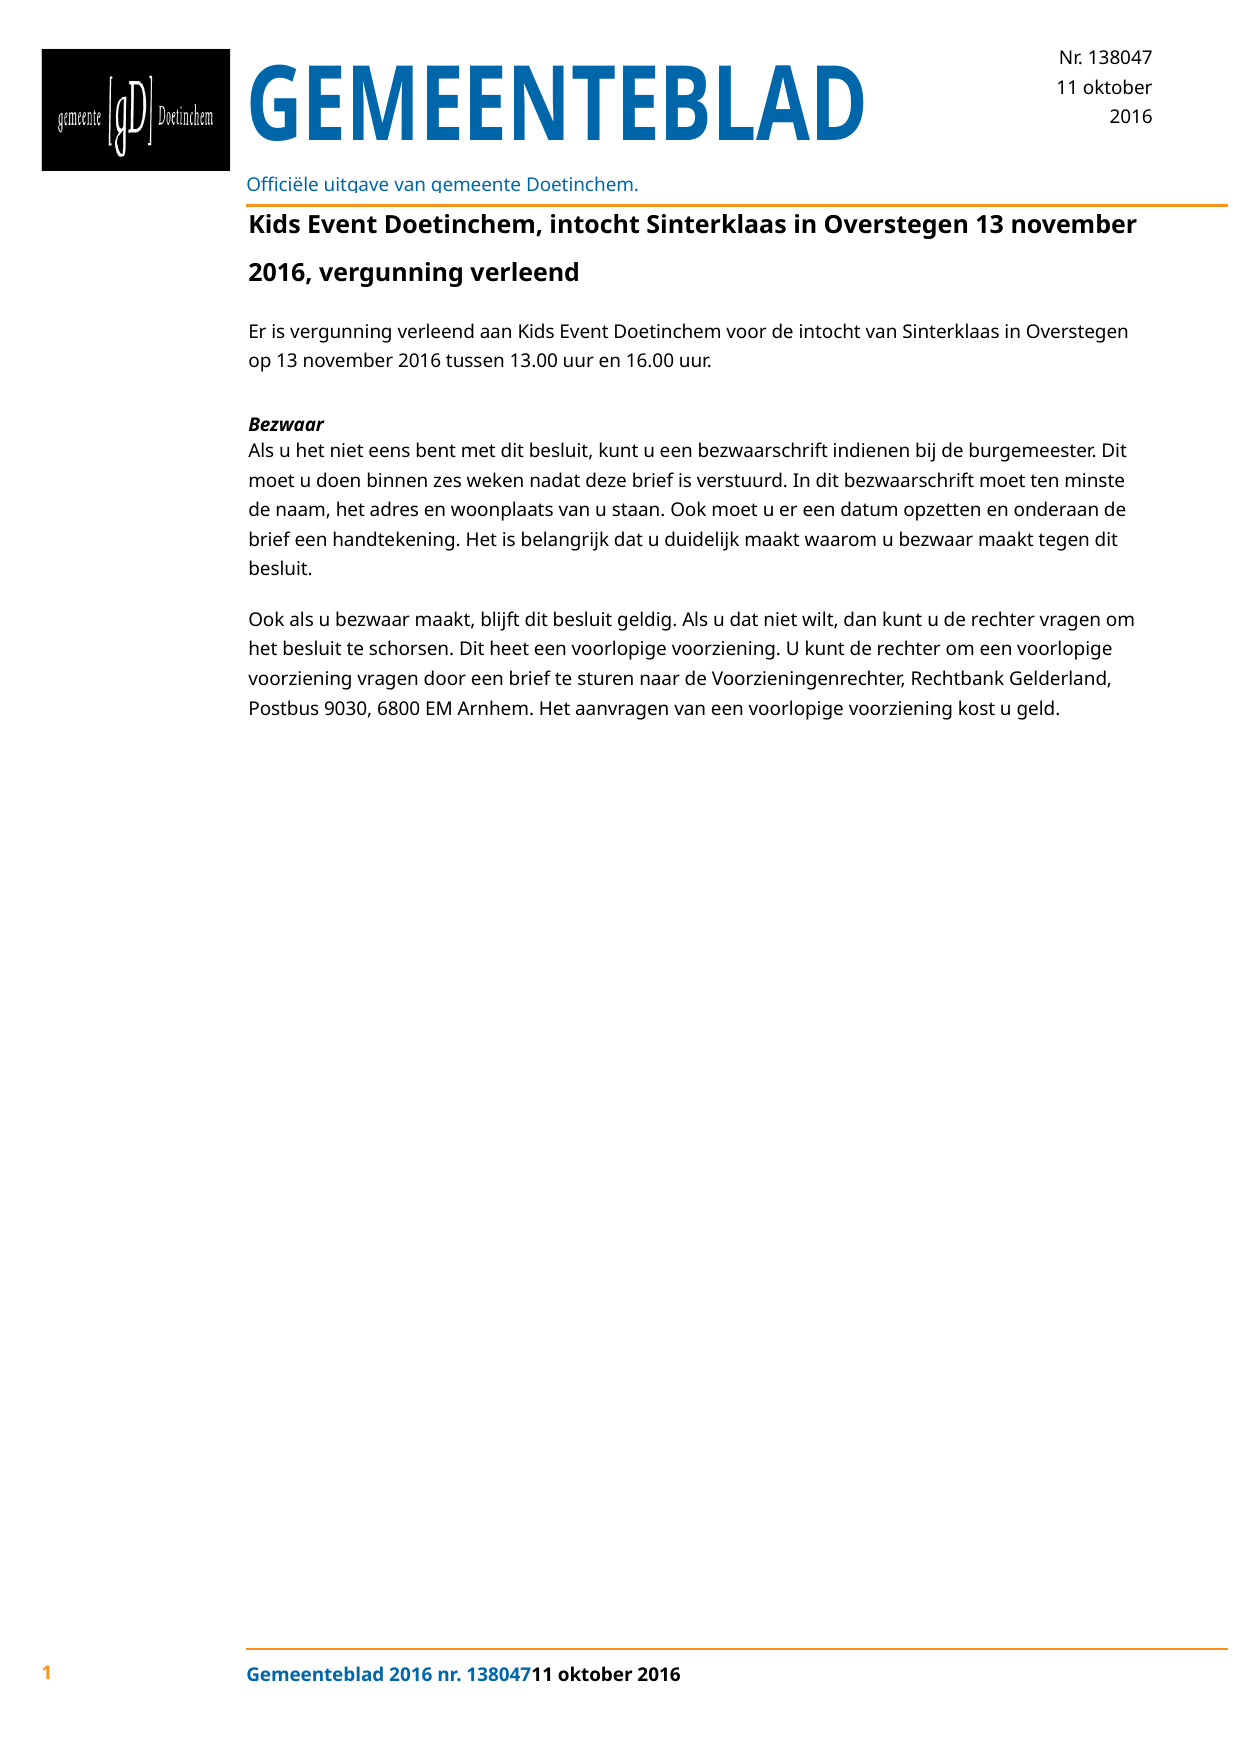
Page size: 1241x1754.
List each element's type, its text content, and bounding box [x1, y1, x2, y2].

text Kids Event Doetinchem, intocht Sinterklaas in Overstegen 13 november 2016, vergunning verleend [248, 207, 1152, 288]
text Als u het niet eens bent met dit besluit, kunt u een bezwaarschrift indienen bij de burgemeester. Dit moet u doen binnen zes weken nadat deze brief is verstuurd. In dit bezwaarschrift moet ten minste de naam, het adres en woonplaats van u staan. Ook moet u er een datum opzetten en onderaan de brief een handtekening. Het is belangrijk dat u duidelijk maakt waarom u bezwaar maakt tegen dit besluit. [248, 437, 1152, 581]
text Er is vergunning verleend aan Kids Event Doetinchem voor de intocht van Sinterklaas in Overstegen op 13 november 2016 tussen 13.00 uur en 16.00 uur. [248, 318, 1152, 373]
text Bezwaar [248, 411, 1152, 437]
picture [41, 47, 231, 172]
text Ook als u bezwaar maakt, blijft dit besluit geldig. Als u dat niet wilt, dan kunt u de rechter vragen om het besluit te schorsen. Dit heet een voorlopige voorziening. U kunt de rechter om een voorlopige voorziening vragen door een brief te sturen naar de Voorzieningenrechter, Rechtbank Gelderland, Postbus 9030, 6800 EM Arnhem. Het aanvragen van een voorlopige voorziening kost u geld. [248, 606, 1152, 720]
